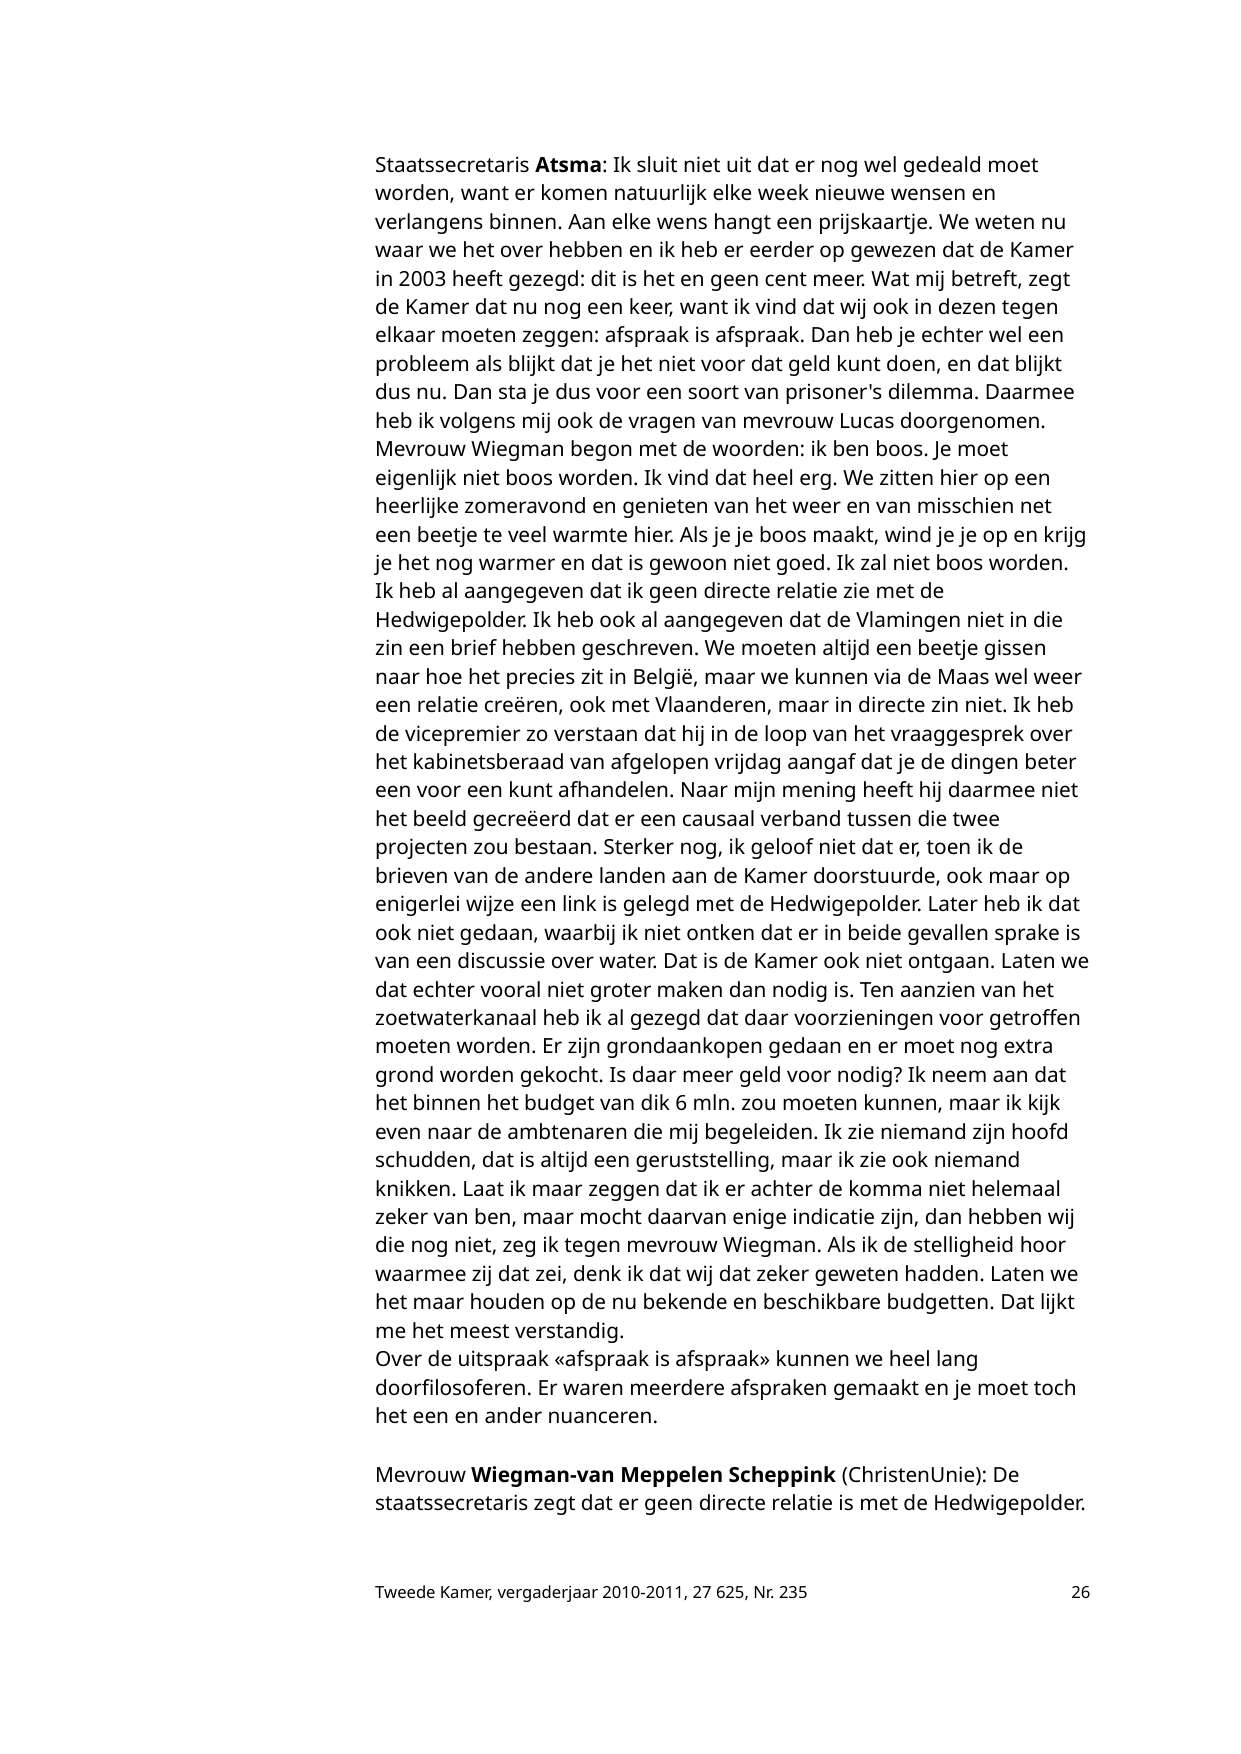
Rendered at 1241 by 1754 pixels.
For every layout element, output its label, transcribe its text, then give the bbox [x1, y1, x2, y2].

text Ik heb al aangegeven dat ik geen directe relatie zie met de Hedwigepolder. Ik heb ook al aangegeven dat de Vlamingen niet in die zin een brief hebben geschreven. We moeten altijd een beetje gissen naar hoe het precies zit in België, maar we kunnen via de Maas wel weer een relatie creëren, ook met Vlaanderen, maar in directe zin niet. Ik heb de vicepremier zo verstaan dat hij in de loop van het vraaggesprek over het kabinetsberaad van afgelopen vrijdag aangaf dat je de dingen beter een voor een kunt afhandelen. Naar mijn mening heeft hij daarmee niet het beeld gecreëerd dat er een causaal verband tussen die twee projecten zou bestaan. Sterker nog, ik geloof niet dat er, toen ik de brieven van de andere landen aan de Kamer doorstuurde, ook maar op enigerlei wijze een link is gelegd met de Hedwigepolder. Later heb ik dat ook niet gedaan, waarbij ik niet ontken dat er in beide gevallen sprake is van een discussie over water. Dat is de Kamer ook niet ontgaan. Laten we dat echter vooral niet groter maken dan nodig is. Ten aanzien van het zoetwaterkanaal heb ik al gezegd dat daar voorzieningen voor getroffen moeten worden. Er zijn grondaankopen gedaan en er moet nog extra grond worden gekocht. Is daar meer geld voor nodig? Ik neem aan dat het binnen het budget van dik 6 mln. zou moeten kunnen, maar ik kijk even naar de ambtenaren die mij begeleiden. Ik zie niemand zijn hoofd schudden, dat is altijd een geruststelling, maar ik zie ook niemand knikken. Laat ik maar zeggen dat ik er achter de komma niet helemaal zeker van ben, maar mocht daarvan enige indicatie zijn, dan hebben wij die nog niet, zeg ik tegen mevrouw Wiegman. Als ik de stelligheid hoor waarmee zij dat zei, denk ik dat wij dat zeker geweten hadden. Laten we het maar houden op de nu bekende en beschikbare budgetten. Dat lijkt me het meest verstandig. [375, 577, 1090, 1344]
text Mevrouw Wiegman begon met de woorden: ik ben boos. Je moet eigenlijk niet boos worden. Ik vind dat heel erg. We zitten hier op een heerlijke zomeravond en genieten van het weer en van misschien net een beetje te veel warmte hier. Als je je boos maakt, wind je je op en krijg je het nog warmer en dat is gewoon niet goed. Ik zal niet boos worden. [375, 434, 1090, 577]
text Mevrouw Wiegman-van Meppelen Scheppink (ChristenUnie): De staatssecretaris zegt dat er geen directe relatie is met de Hedwigepolder. [375, 1460, 1090, 1517]
text Staatssecretaris Atsma: Ik sluit niet uit dat er nog wel gedeald moet worden, want er komen natuurlijk elke week nieuwe wensen en verlangens binnen. Aan elke wens hangt een prijskaartje. We weten nu waar we het over hebben en ik heb er eerder op gewezen dat de Kamer in 2003 heeft gezegd: dit is het en geen cent meer. Wat mij betreft, zegt de Kamer dat nu nog een keer, want ik vind dat wij ook in dezen tegen elkaar moeten zeggen: afspraak is afspraak. Dan heb je echter wel een probleem als blijkt dat je het niet voor dat geld kunt doen, en dat blijkt dus nu. Dan sta je dus voor een soort van prisoner's dilemma. Daarmee heb ik volgens mij ook de vragen van mevrouw Lucas doorgenomen. [375, 150, 1090, 434]
text Over de uitspraak «afspraak is afspraak» kunnen we heel lang doorfilosoferen. Er waren meerdere afspraken gemaakt en je moet toch het een en ander nuanceren. [375, 1344, 1090, 1430]
